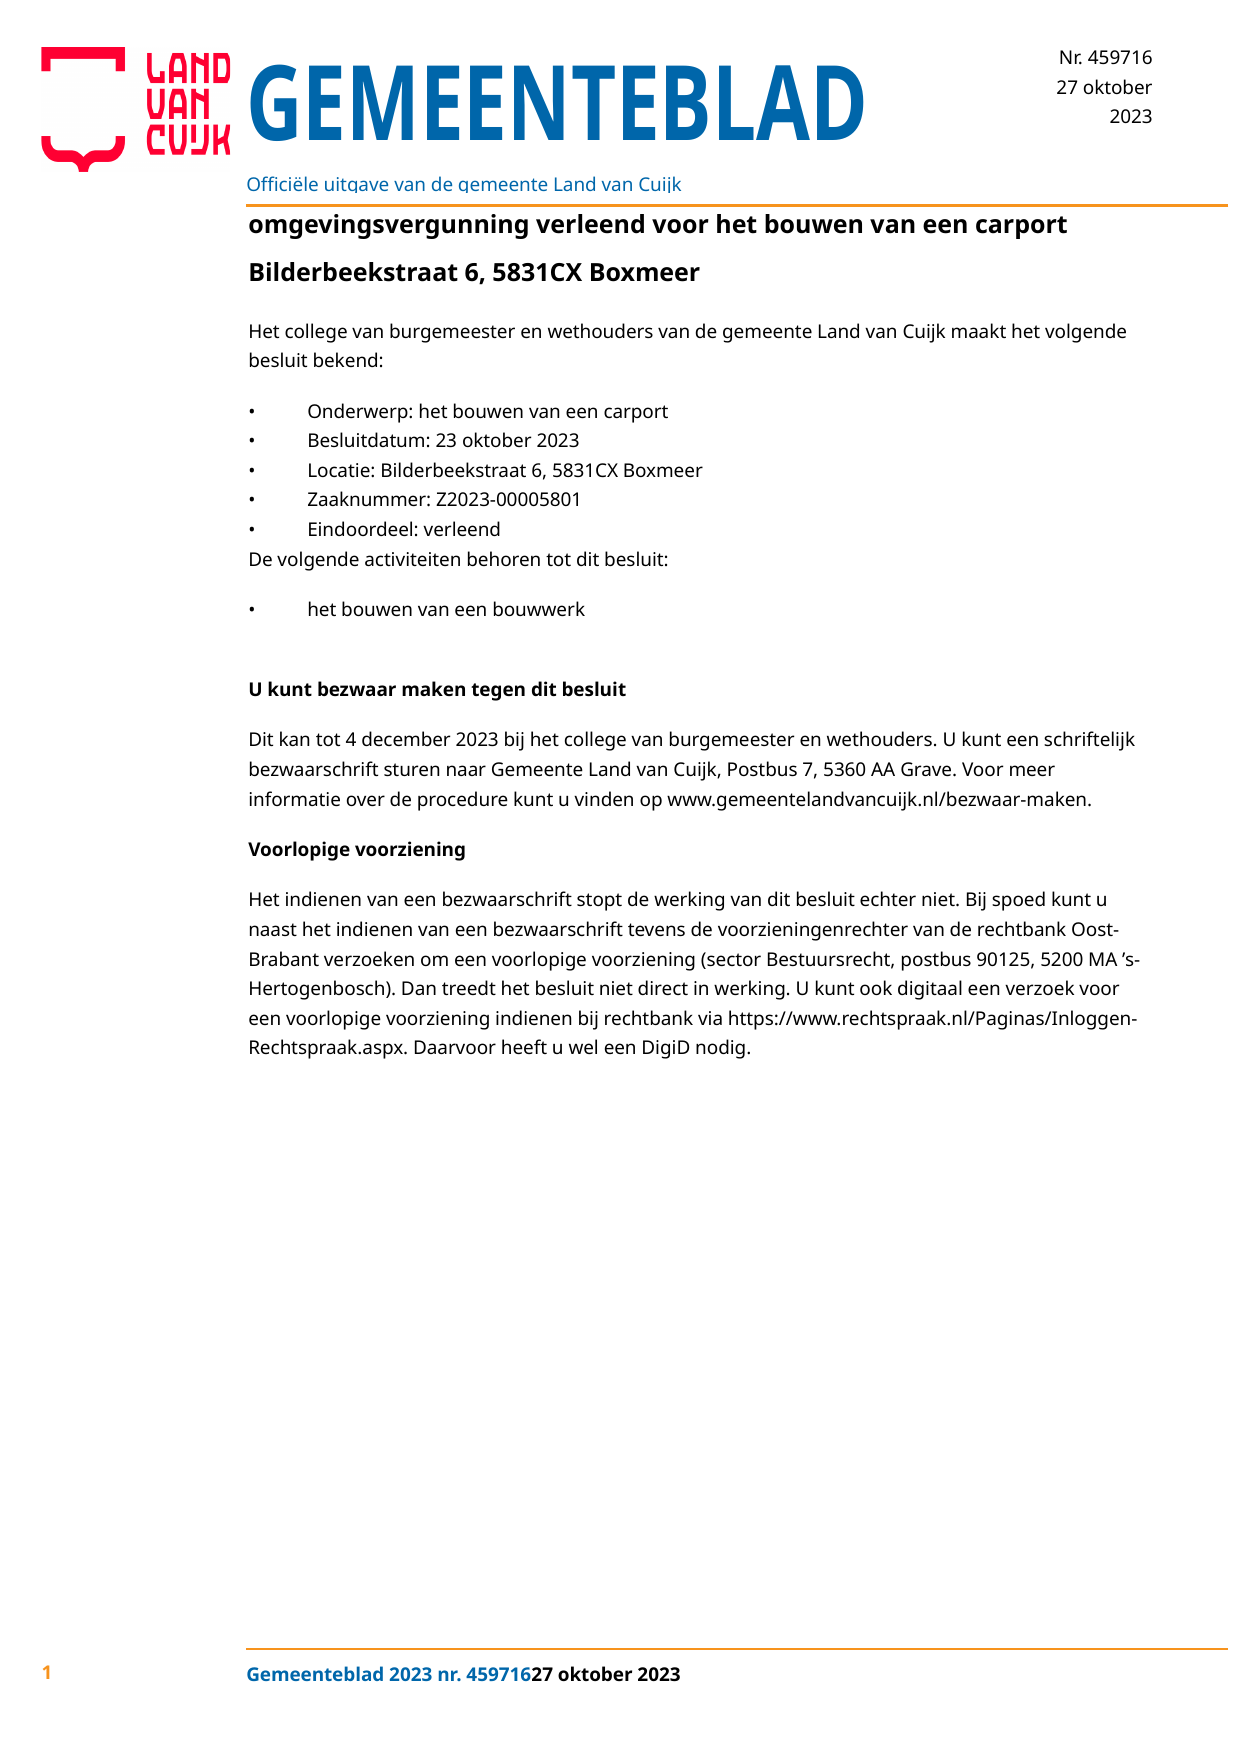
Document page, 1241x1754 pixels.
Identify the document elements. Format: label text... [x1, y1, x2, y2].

list Onderwerp: het bouwen van een carport [248, 398, 1152, 424]
list het bouwen van een bouwwerk [248, 596, 1152, 622]
picture [41, 47, 231, 172]
text Voorlopige voorziening [248, 836, 1152, 862]
text Dit kan tot 4 december 2023 bij het college van burgemeester en wethouders. U kunt een schriftelijk bezwaarschrift sturen naar Gemeente Land van Cuijk, Postbus 7, 5360 AA Grave. Voor meer informatie over de procedure kunt u vinden op www.gemeentelandvancuijk.nl/bezwaar-maken. [248, 727, 1152, 812]
list Eindoordeel: verleend [248, 516, 1152, 542]
list Locatie: Bilderbeekstraat 6, 5831CX Boxmeer [248, 457, 1152, 483]
list Zaaknummer: Z2023-00005801 [248, 487, 1152, 512]
text Het indienen van een bezwaarschrift stopt de werking van dit besluit echter niet. Bij spoed kunt u naast het indienen van een bezwaarschrift tevens de voorzieningenrechter van de rechtbank Oost-Brabant verzoeken om een voorlopige voorziening (sector Bestuursrecht, postbus 90125, 5200 MA ’s-Hertogenbosch). Dan treedt het besluit niet direct in werking. U kunt ook digitaal een verzoek voor een voorlopige voorziening indienen bij rechtbank via https://www.rechtspraak.nl/Paginas/Inloggen-Rechtspraak.aspx. Daarvoor heeft u wel een DigiD nodig. [248, 887, 1152, 1060]
text Het college van burgemeester en wethouders van de gemeente Land van Cuijk maakt het volgende besluit bekend: [248, 318, 1152, 373]
list Besluitdatum: 23 oktober 2023 [248, 427, 1152, 453]
text U kunt bezwaar maken tegen dit besluit [248, 676, 1152, 702]
text omgevingsvergunning verleend voor het bouwen van een carport Bilderbeekstraat 6, 5831CX Boxmeer [248, 207, 1152, 288]
text De volgende activiteiten behoren tot dit besluit: [248, 546, 1152, 572]
